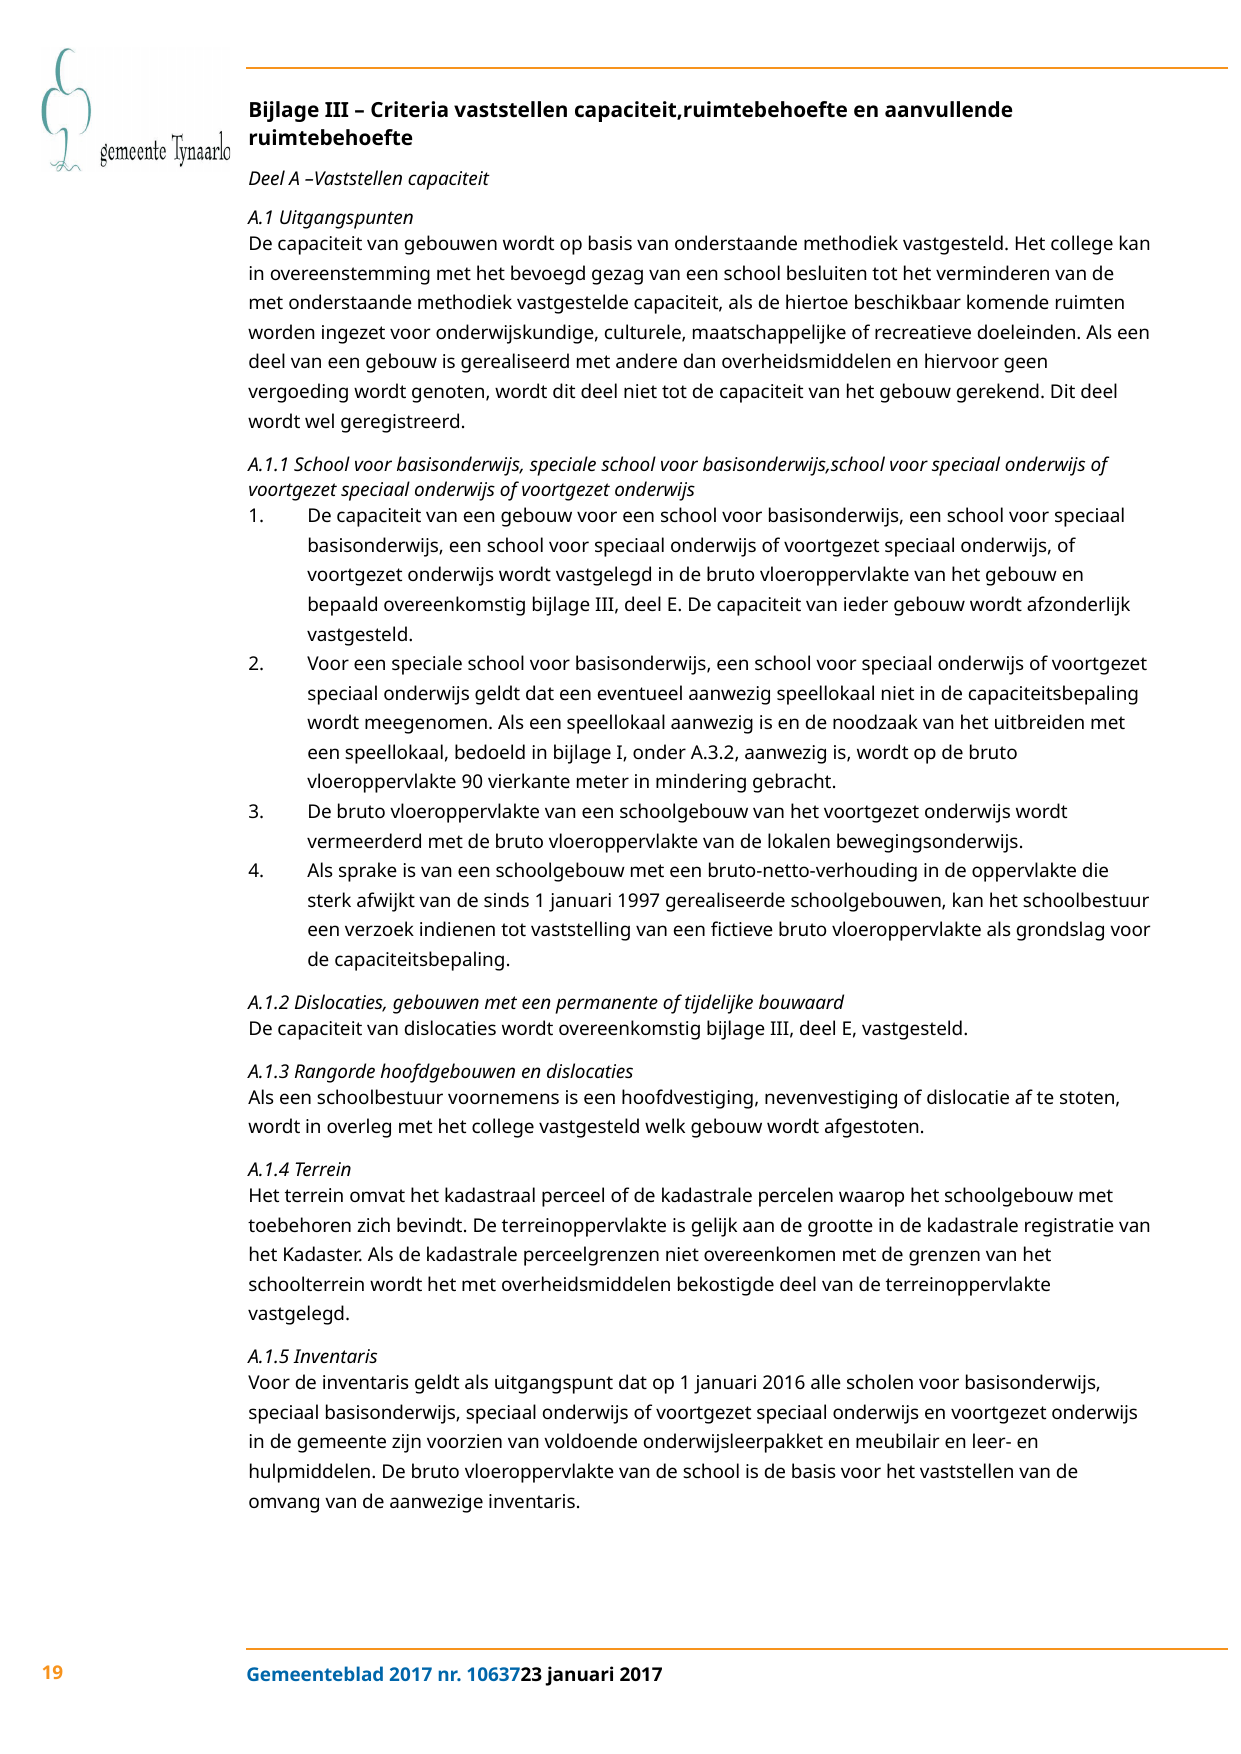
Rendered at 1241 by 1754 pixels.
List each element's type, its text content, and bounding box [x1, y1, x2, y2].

text Als een schoolbestuur voornemens is een hoofdvestiging, nevenvestiging of dislocatie af te stoten, wordt in overleg met het college vastgesteld welk gebouw wordt afgestoten. [248, 1084, 1152, 1139]
text A.1.4 Terrein [248, 1157, 1152, 1182]
text A.1 Uitgangspunten [248, 204, 1152, 230]
text Voor de inventaris geldt als uitgangspunt dat op 1 januari 2016 alle scholen voor basisonderwijs, speciaal basisonderwijs, speciaal onderwijs of voortgezet speciaal onderwijs en voortgezet onderwijs in de gemeente zijn voorzien van voldoende onderwijsleerpakket en meubilair en leer- en hulpmiddelen. De bruto vloeroppervlakte van de school is de basis voor het vaststellen van de omvang van de aanwezige inventaris. [248, 1369, 1152, 1513]
list Als sprake is van een schoolgebouw met een bruto-netto-verhouding in de oppervlakte die sterk afwijkt van de sinds 1 januari 1997 gerealiseerde schoolgebouwen, kan het schoolbestuur een verzoek indienen tot vaststelling van een fictieve bruto vloeroppervlakte als grondslag voor de capaciteitsbepaling. [248, 857, 1152, 972]
text Bijlage III – Criteria vaststellen capaciteit,ruimtebehoefte en aanvullende ruimtebehoefte [248, 95, 1152, 152]
text Deel A –Vaststellen capaciteit [248, 165, 1152, 191]
text De capaciteit van gebouwen wordt op basis van onderstaande methodiek vastgesteld. Het college kan in overeenstemming met het bevoegd gezag van een school besluiten tot het verminderen van de met onderstaande methodiek vastgestelde capaciteit, als de hiertoe beschikbaar komende ruimten worden ingezet voor onderwijskundige, culturele, maatschappelijke of recreatieve doeleinden. Als een deel van een gebouw is gerealiseerd met andere dan overheidsmiddelen en hiervoor geen vergoeding wordt genoten, wordt dit deel niet tot de capaciteit van het gebouw gerekend. Dit deel wordt wel geregistreerd. [248, 230, 1152, 433]
list Voor een speciale school voor basisonderwijs, een school voor speciaal onderwijs of voortgezet speciaal onderwijs geldt dat een eventueel aanwezig speellokaal niet in de capaciteitsbepaling wordt meegenomen. Als een speellokaal aanwezig is en de noodzaak van het uitbreiden met een speellokaal, bedoeld in bijlage I, onder A.3.2, aanwezig is, wordt op de bruto vloeroppervlakte 90 vierkante meter in mindering gebracht. [248, 650, 1152, 794]
text A.1.1 School voor basisonderwijs, speciale school voor basisonderwijs,school voor speciaal onderwijs of voortgezet speciaal onderwijs of voortgezet onderwijs [248, 451, 1152, 502]
text A.1.2 Dislocaties, gebouwen met een permanente of tijdelijke bouwaard [248, 989, 1152, 1015]
list De capaciteit van een gebouw voor een school voor basisonderwijs, een school voor speciaal basisonderwijs, een school voor speciaal onderwijs of voortgezet speciaal onderwijs, of voortgezet onderwijs wordt vastgelegd in de bruto vloeroppervlakte van het gebouw en bepaald overeenkomstig bijlage III, deel E. De capaciteit van ieder gebouw wordt afzonderlijk vastgesteld. [248, 502, 1152, 646]
text De capaciteit van dislocaties wordt overeenkomstig bijlage III, deel E, vastgesteld. [248, 1015, 1152, 1041]
list De bruto vloeroppervlakte van een schoolgebouw van het voortgezet onderwijs wordt vermeerderd met de bruto vloeroppervlakte van de lokalen bewegingsonderwijs. [248, 798, 1152, 853]
text A.1.5 Inventaris [248, 1344, 1152, 1369]
picture [41, 47, 231, 172]
text A.1.3 Rangorde hoofdgebouwen en dislocaties [248, 1058, 1152, 1084]
text Het terrein omvat het kadastraal perceel of de kadastrale percelen waarop het schoolgebouw met toebehoren zich bevindt. De terreinoppervlakte is gelijk aan de grootte in de kadastrale registratie van het Kadaster. Als de kadastrale perceelgrenzen niet overeenkomen met de grenzen van het schoolterrein wordt het met overheidsmiddelen bekostigde deel van de terreinoppervlakte vastgelegd. [248, 1182, 1152, 1326]
